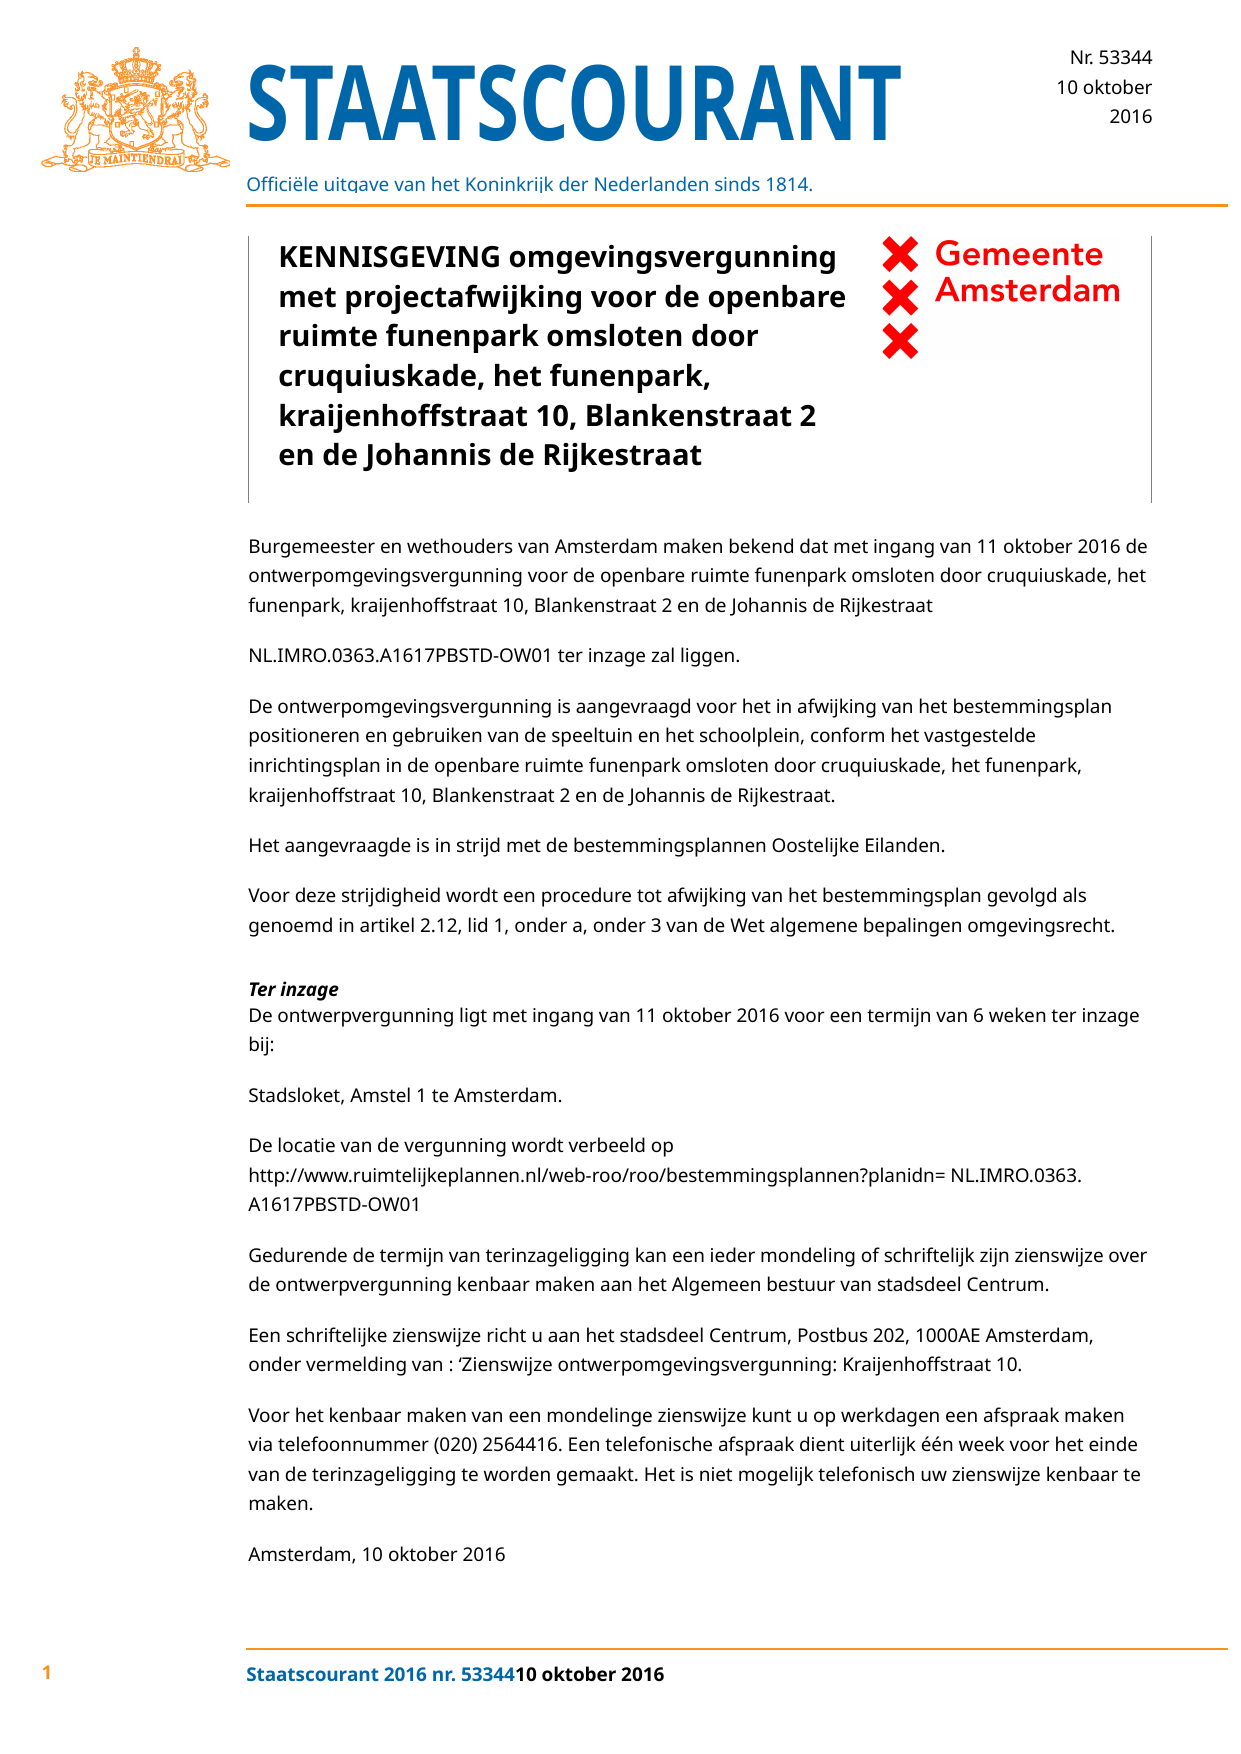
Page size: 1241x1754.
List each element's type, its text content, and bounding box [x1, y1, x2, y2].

table_header [850, 236, 1151, 503]
text Een schriftelijke zienswijze richt u aan het stadsdeel Centrum, Postbus 202, 1000AE Amsterdam, onder vermelding van : ‘Zienswijze ontwerpomgevingsvergunning: Kraijenhoffstraat 10. [248, 1322, 1152, 1377]
text Gedurende de termijn van terinzageligging kan een ieder mondeling of schriftelijk zijn zienswijze over de ontwerpvergunning kenbaar maken aan het Algemeen bestuur van stadsdeel Centrum. [248, 1242, 1152, 1297]
text Voor deze strijdigheid wordt een procedure tot afwijking van het bestemmingsplan gevolgd als genoemd in artikel 2.12, lid 1, onder a, onder 3 van de Wet algemene bepalingen omgevingsrecht. [248, 883, 1152, 938]
text De ontwerpvergunning ligt met ingang van 11 oktober 2016 voor een termijn van 6 weken ter inzage bij: [248, 1002, 1152, 1057]
table_header KENNISGEVING omgevingsvergunning met projectafwijking voor de openbare ruimte funenpark omsloten door cruquiuskade, het funenpark, kraijenhoffstraat 10, Blankenstraat 2 en de Johannis de Rijkestraat [249, 236, 850, 503]
text Het aangevraagde is in strijd met de bestemmingsplannen Oostelijke Eilanden. [248, 832, 1152, 858]
text De locatie van de vergunning wordt verbeeld op http://www.ruimtelijkeplannen.nl/web-roo/roo/bestemmingsplannen?planidn= NL.IMRO.0363. A1617PBSTD-OW01 [248, 1132, 1152, 1217]
text NL.IMRO.0363.A1617PBSTD-OW01 ter inzage zal liggen. [248, 643, 1152, 668]
picture [882, 236, 1119, 359]
picture [41, 47, 231, 172]
text Ter inzage [248, 976, 1152, 1002]
text Voor het kenbaar maken van een mondelinge zienswijze kunt u op werkdagen een afspraak maken via telefoonnummer (020) 2564416. Een telefonische afspraak dient uiterlijk één week voor het einde van de terinzageligging te worden gemaakt. Het is niet mogelijk telefonisch uw zienswijze kenbaar te maken. [248, 1402, 1152, 1516]
text De ontwerpomgevingsvergunning is aangevraagd voor het in afwijking van het bestemmingsplan positioneren en gebruiken van de speeltuin en het schoolplein, conform het vastgestelde inrichtingsplan in de openbare ruimte funenpark omsloten door cruquiuskade, het funenpark, kraijenhoffstraat 10, Blankenstraat 2 en de Johannis de Rijkestraat. [248, 693, 1152, 807]
text Stadsloket, Amstel 1 te Amsterdam. [248, 1082, 1152, 1108]
text Amsterdam, 10 oktober 2016 [248, 1541, 1152, 1567]
text Burgemeester en wethouders van Amsterdam maken bekend dat met ingang van 11 oktober 2016 de ontwerpomgevingsvergunning voor de openbare ruimte funenpark omsloten door cruquiuskade, het funenpark, kraijenhoffstraat 10, Blankenstraat 2 en de Johannis de Rijkestraat [248, 533, 1152, 618]
